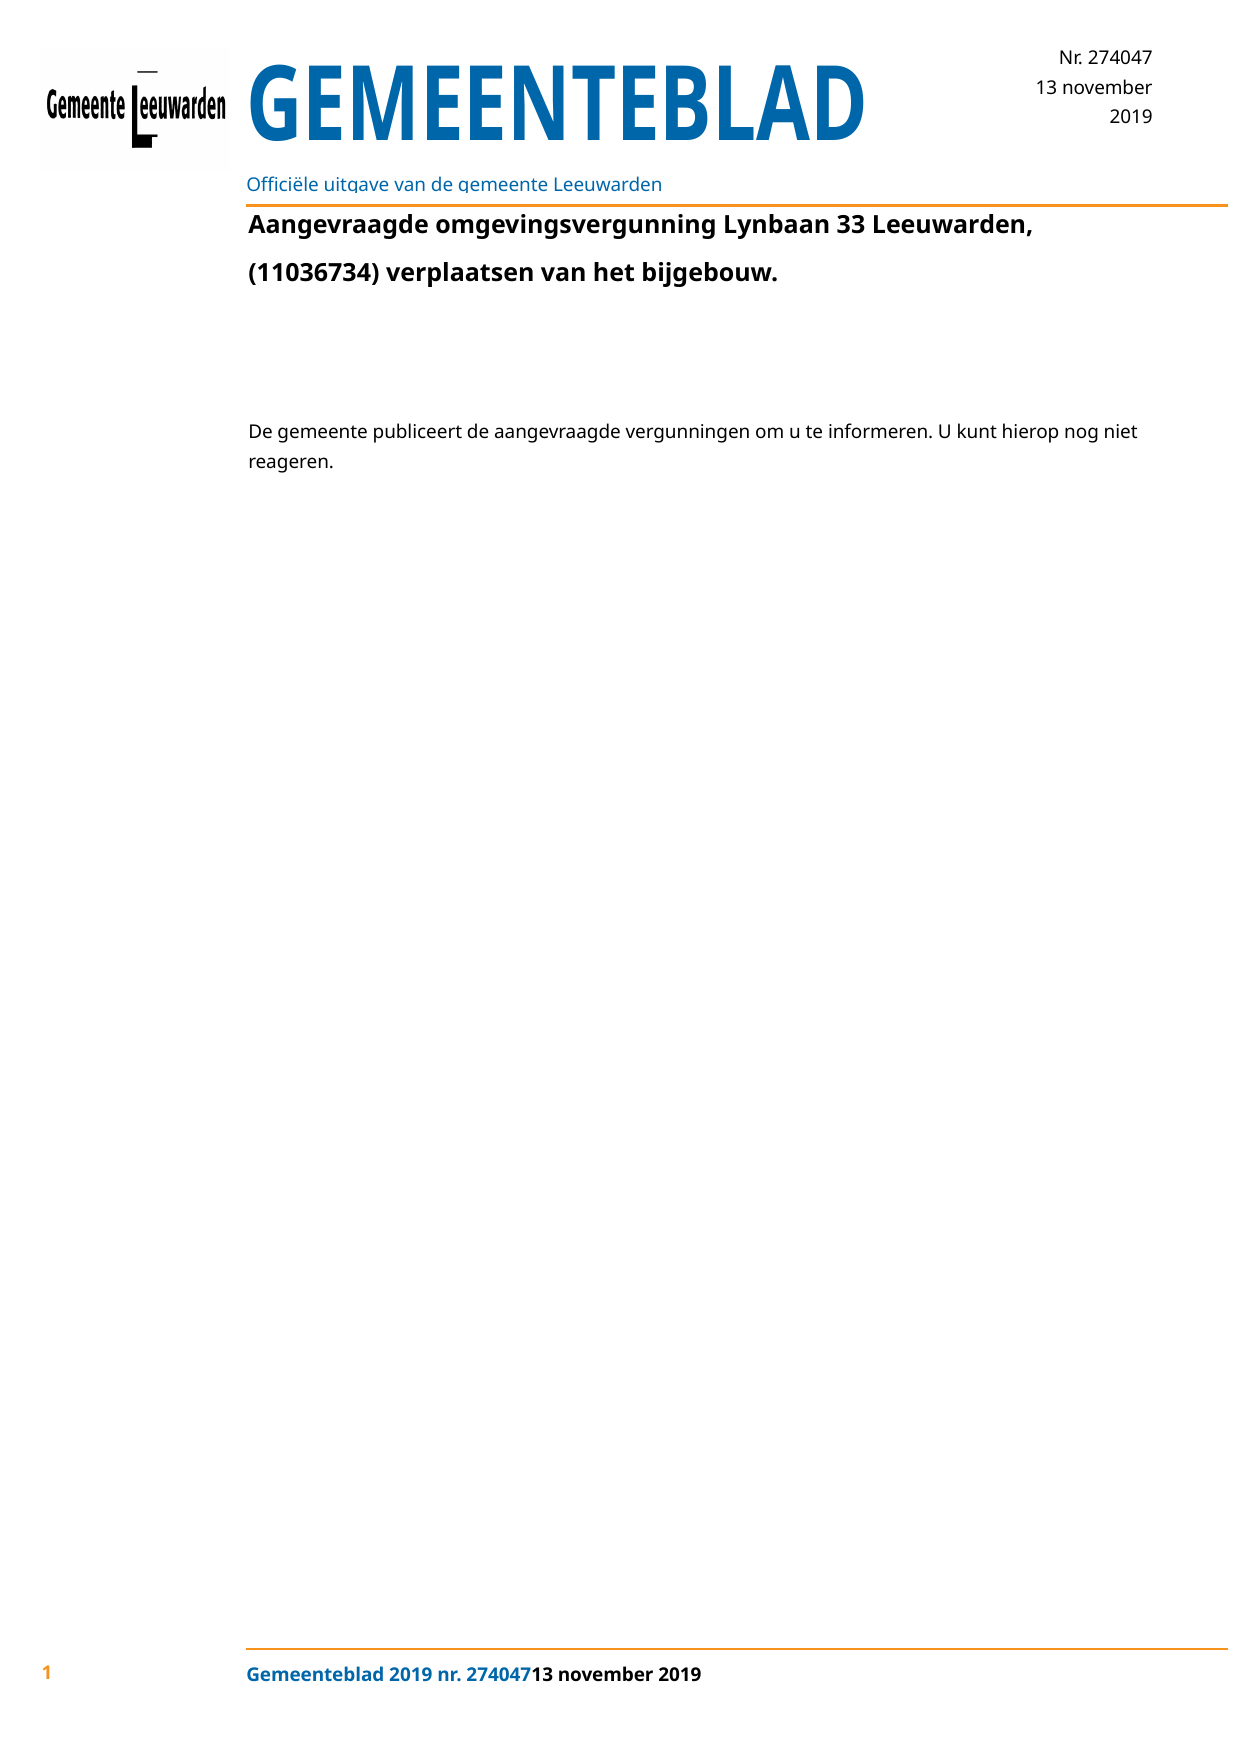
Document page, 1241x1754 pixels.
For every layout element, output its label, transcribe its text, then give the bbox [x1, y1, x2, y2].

text De gemeente publiceert de aangevraagde vergunningen om u te informeren. U kunt hierop nog niet reageren. [248, 419, 1152, 474]
picture [41, 47, 231, 172]
text Aangevraagde omgevingsvergunning Lynbaan 33 Leeuwarden, (11036734) verplaatsen van het bijgebouw. [248, 207, 1152, 288]
